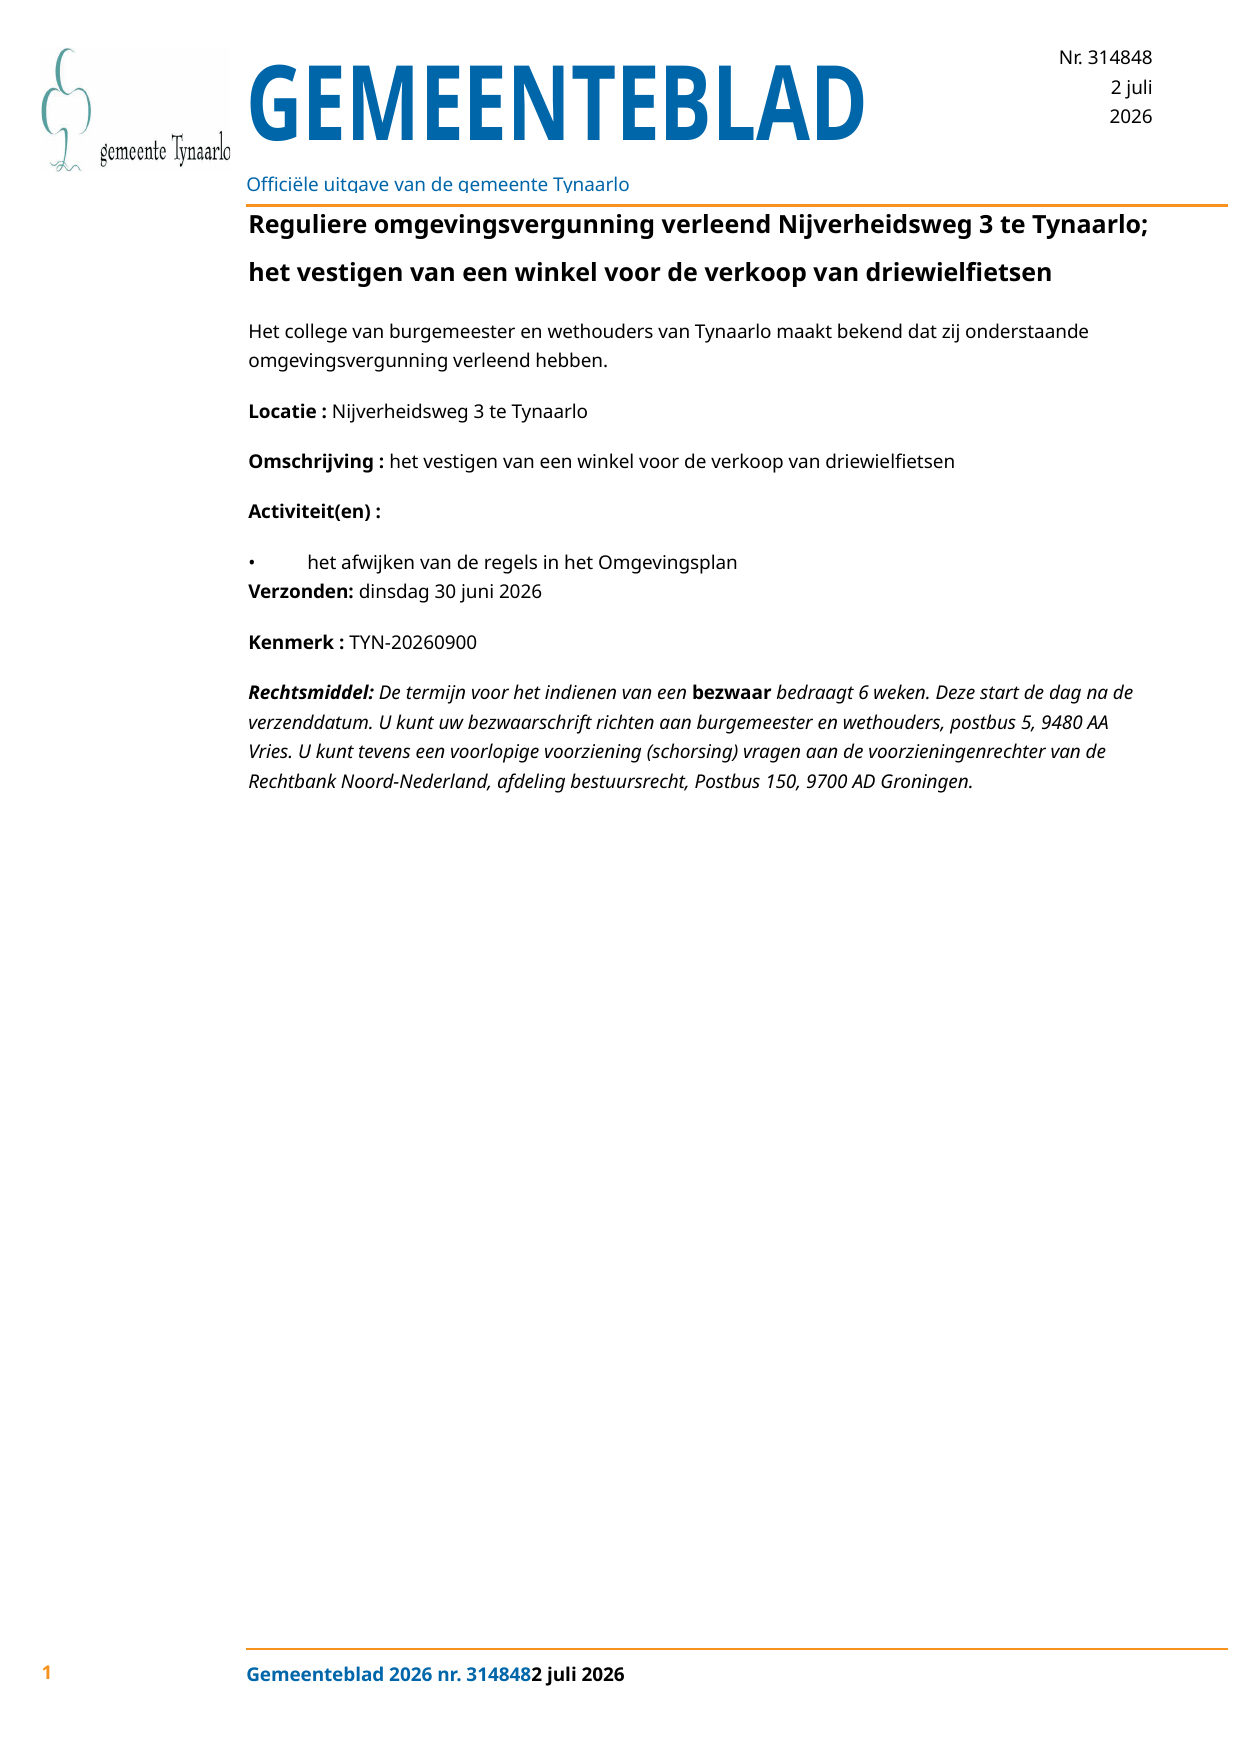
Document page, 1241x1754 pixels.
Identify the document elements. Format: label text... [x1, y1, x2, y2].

text Kenmerk : TYN-20260900 [248, 629, 1152, 655]
text Locatie : Nijverheidsweg 3 te Tynaarlo [248, 398, 1152, 424]
text Het college van burgemeester en wethouders van Tynaarlo maakt bekend dat zij onderstaande omgevingsvergunning verleend hebben. [248, 318, 1152, 373]
list het afwijken van de regels in het Omgevingsplan [248, 549, 1152, 575]
text Verzonden: dinsdag 30 juni 2026 [248, 579, 1152, 604]
text Activiteit(en) : [248, 499, 1152, 524]
picture [41, 47, 231, 172]
text Reguliere omgevingsvergunning verleend Nijverheidsweg 3 te Tynaarlo; het vestigen van een winkel voor de verkoop van driewielfietsen [248, 207, 1152, 288]
text Omschrijving : het vestigen van een winkel voor de verkoop van driewielfietsen [248, 448, 1152, 474]
text Rechtsmiddel: De termijn voor het indienen van een bezwaar bedraagt 6 weken. Deze start de dag na de verzenddatum. U kunt uw bezwaarschrift richten aan burgemeester en wethouders, postbus 5, 9480 AA Vries. U kunt tevens een voorlopige voorziening (schorsing) vragen aan de voorzieningenrechter van de Rechtbank Noord-Nederland, afdeling bestuursrecht, Postbus 150, 9700 AD Groningen. [248, 679, 1152, 794]
